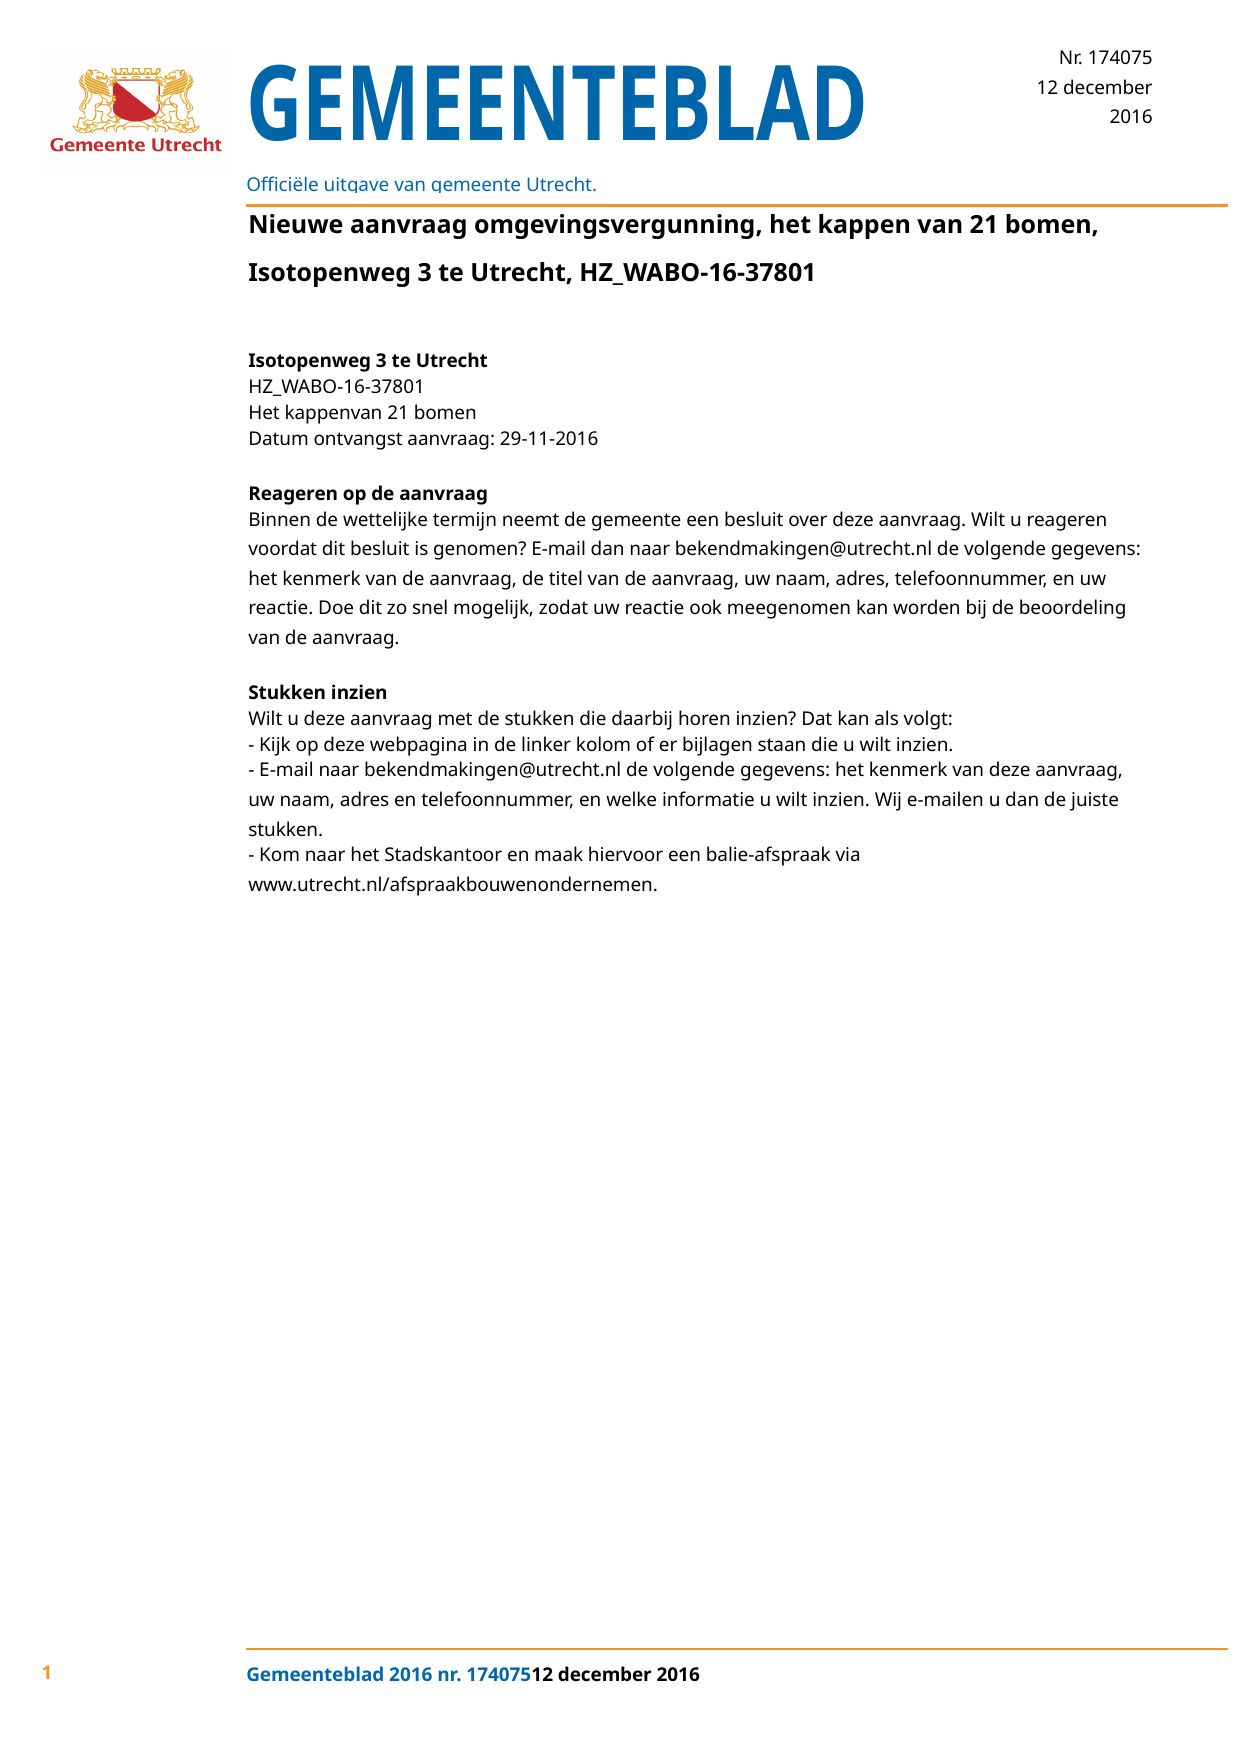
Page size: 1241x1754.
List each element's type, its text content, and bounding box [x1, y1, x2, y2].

table_cell - E-mail naar bekendmakingen@utrecht.nl de volgende gegevens: het kenmerk van deze aanvraag, uw naam, adres en telefoonnummer, en welke informatie u wilt inzien. Wij e-mailen u dan de juiste stukken. [248, 757, 1152, 842]
table_cell Stukken inzien [248, 680, 1152, 705]
table_cell Datum ontvangst aanvraag: 29-11-2016 [248, 425, 1152, 480]
text Nieuwe aanvraag omgevingsvergunning, het kappen van 21 bomen, Isotopenweg 3 te Utrecht, HZ_WABO-16-37801 [248, 207, 1152, 288]
table_cell - Kom naar het Stadskantoor en maak hiervoor een balie-afspraak via www.utrecht.nl/afspraakbouwenondernemen. [248, 842, 1152, 897]
table_cell Het kappenvan 21 bomen [248, 399, 1152, 425]
table_cell Reageren op de aanvraag [248, 480, 1152, 506]
table_cell HZ_WABO-16-37801 [248, 373, 1152, 399]
table_cell Wilt u deze aanvraag met de stukken die daarbij horen inzien? Dat kan als volgt: [248, 705, 1152, 731]
table_cell - Kijk op deze webpagina in de linker kolom of er bijlagen staan die u wilt inzien. [248, 731, 1152, 757]
picture [41, 47, 231, 172]
table_header Isotopenweg 3 te Utrecht [248, 348, 1152, 373]
table_cell Binnen de wettelijke termijn neemt de gemeente een besluit over deze aanvraag. Wilt u reageren voordat dit besluit is genomen? E-mail dan naar bekendmakingen@utrecht.nl de volgende gegevens: het kenmerk van de aanvraag, de titel van de aanvraag, uw naam, adres, telefoonnummer, en uw reactie. Doe dit zo snel mogelijk, zodat uw reactie ook meegenomen kan worden bij de beoordeling van de aanvraag. [248, 506, 1152, 679]
